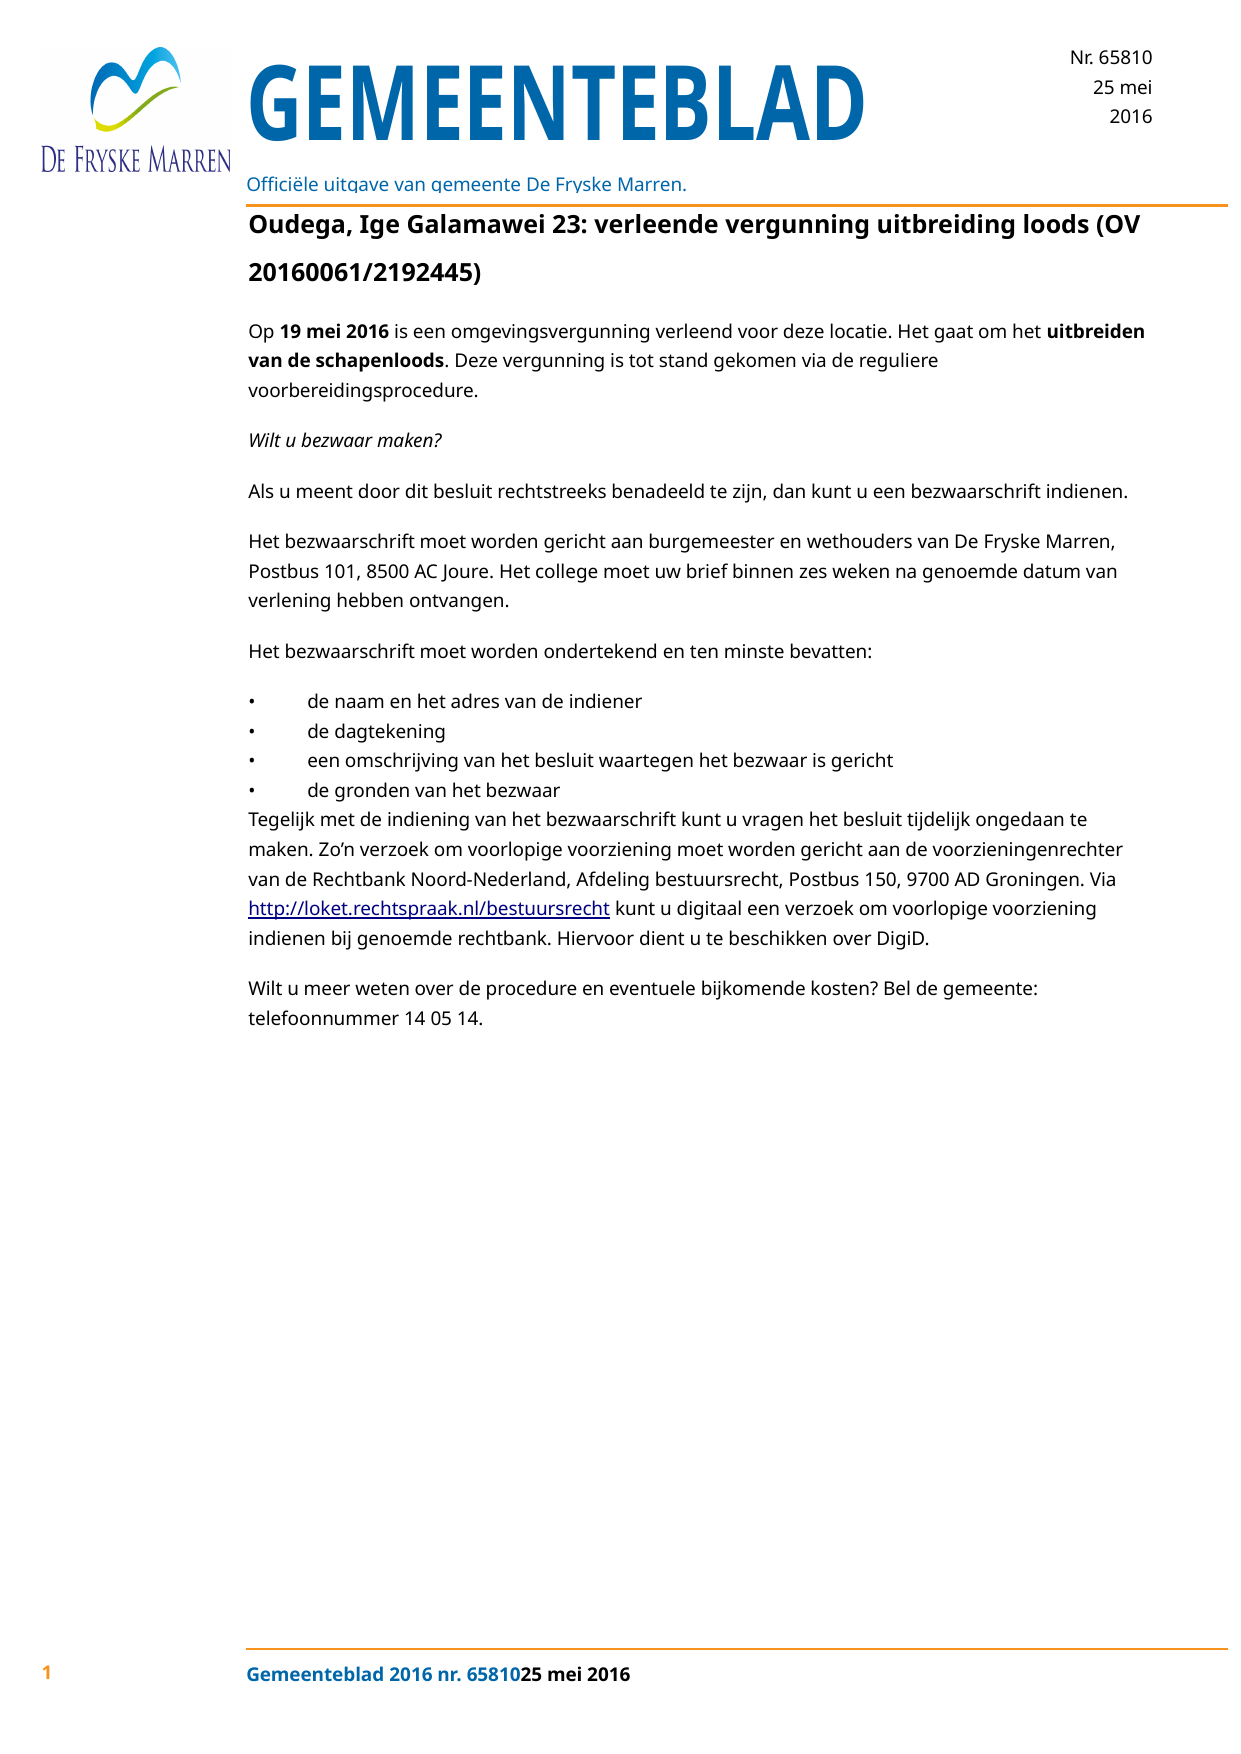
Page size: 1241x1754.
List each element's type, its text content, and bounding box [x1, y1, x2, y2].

picture [41, 47, 231, 172]
list de gronden van het bezwaar [248, 777, 1152, 803]
text Als u meent door dit besluit rechtstreeks benadeeld te zijn, dan kunt u een bezwaarschrift indienen. [248, 478, 1152, 504]
text Het bezwaarschrift moet worden gericht aan burgemeester en wethouders van De Fryske Marren, Postbus 101, 8500 AC Joure. Het college moet uw brief binnen zes weken na genoemde datum van verlening hebben ontvangen. [248, 528, 1152, 613]
list een omschrijving van het besluit waartegen het bezwaar is gericht [248, 747, 1152, 773]
list de dagtekening [248, 718, 1152, 744]
text Wilt u bezwaar maken? [248, 427, 1152, 453]
text Wilt u meer weten over de procedure en eventuele bijkomende kosten? Bel de gemeente: telefoonnummer 14 05 14. [248, 975, 1152, 1031]
text Op 19 mei 2016 is een omgevingsvergunning verleend voor deze locatie. Het gaat om het uitbreiden van de schapenloods. Deze vergunning is tot stand gekomen via de reguliere voorbereidingsprocedure. [248, 318, 1152, 403]
list de naam en het adres van de indiener [248, 688, 1152, 714]
text Oudega, Ige Galamawei 23: verleende vergunning uitbreiding loods (OV 20160061/2192445) [248, 207, 1152, 288]
text Tegelijk met de indiening van het bezwaarschrift kunt u vragen het besluit tijdelijk ongedaan te maken. Zo’n verzoek om voorlopige voorziening moet worden gericht aan de voorzieningenrechter van de Rechtbank Noord-Nederland, Afdeling bestuursrecht, Postbus 150, 9700 AD Groningen. Via http://loket.rechtspraak.nl/bestuursrecht kunt u digitaal een verzoek om voorlopige voorziening indienen bij genoemde rechtbank. Hiervoor dient u te beschikken over DigiD. [248, 807, 1152, 951]
text Het bezwaarschrift moet worden ondertekend en ten minste bevatten: [248, 638, 1152, 664]
